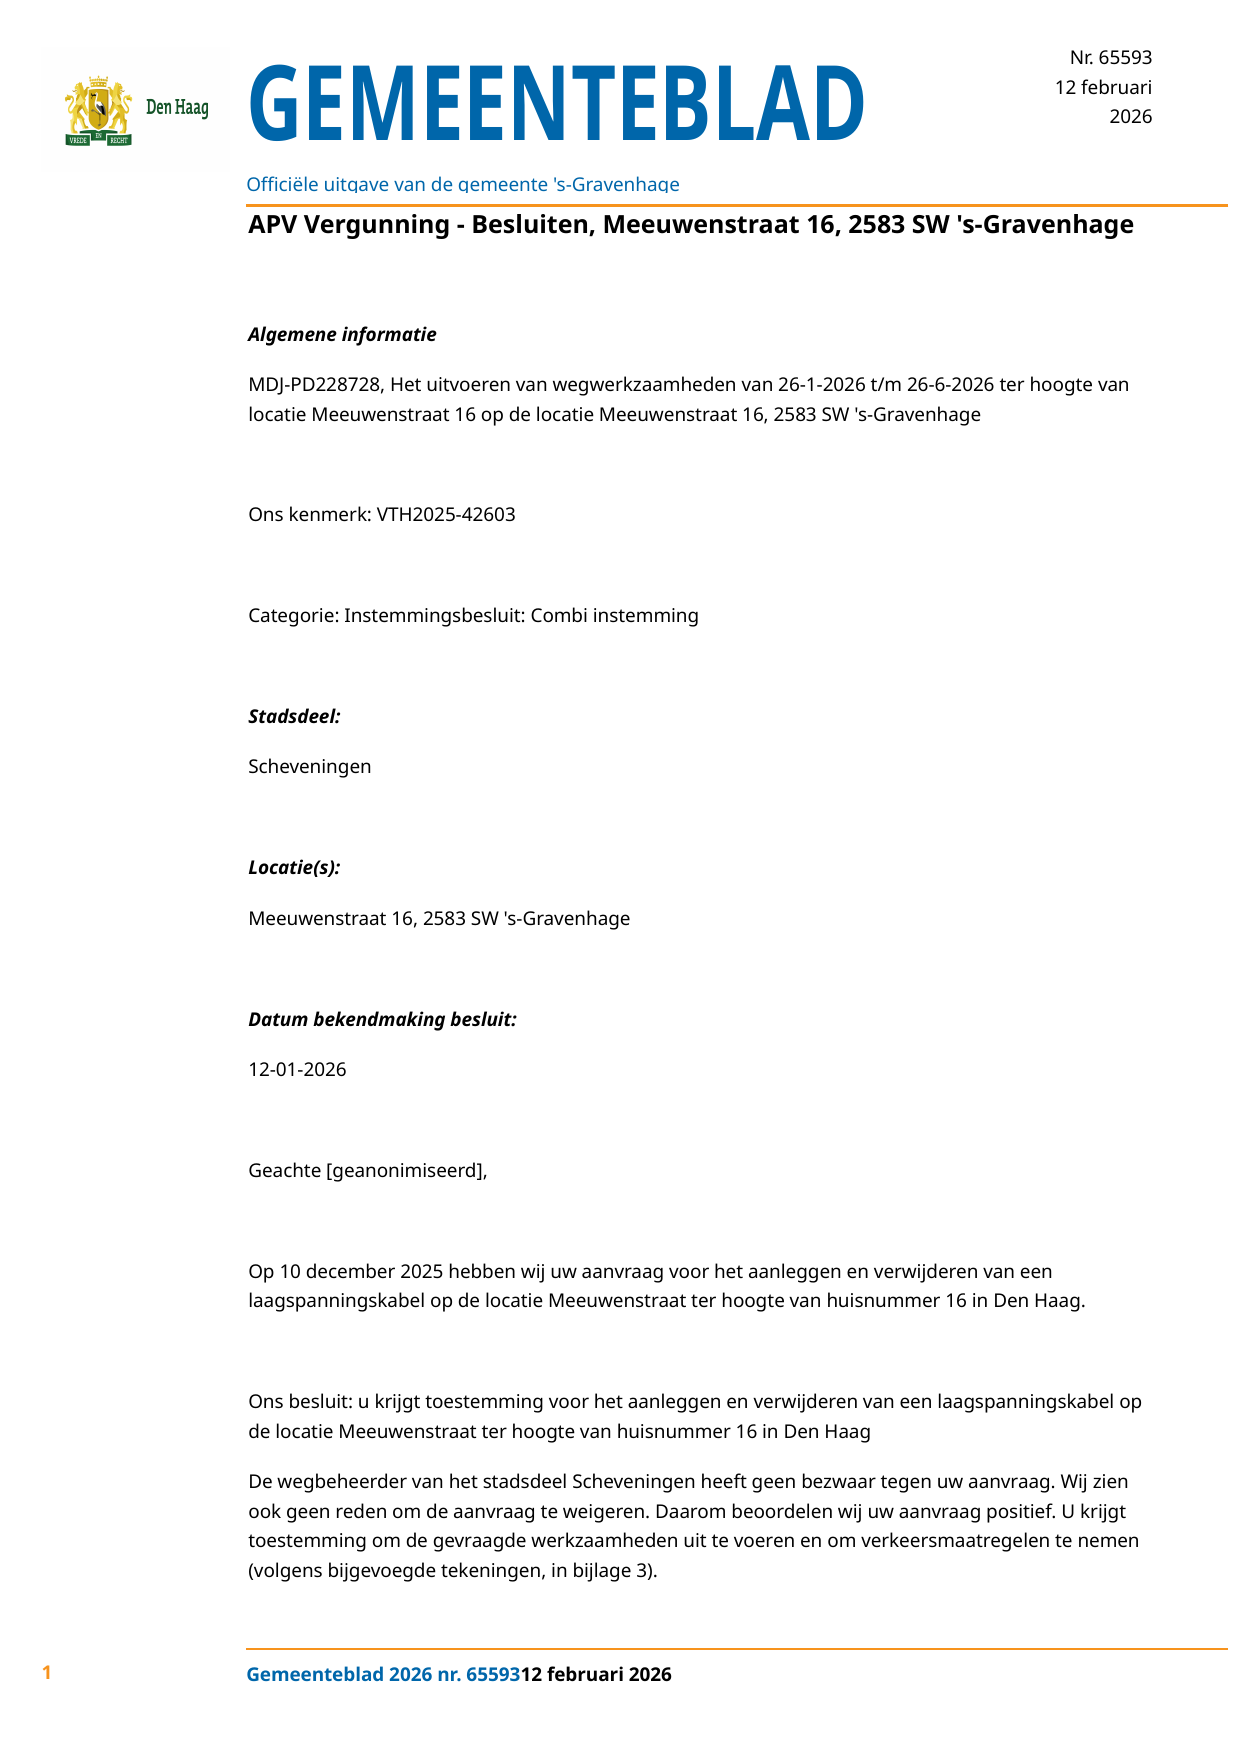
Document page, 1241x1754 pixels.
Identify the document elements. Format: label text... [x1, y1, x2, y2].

text Ons besluit: u krijgt toestemming voor het aanleggen en verwijderen van een laagspanningskabel op de locatie Meeuwenstraat ter hoogte van huisnummer 16 in Den Haag [248, 1388, 1152, 1443]
text APV Vergunning - Besluiten, Meeuwenstraat 16, 2583 SW 's-Gravenhage [248, 207, 1152, 241]
text 12-01-2026 [248, 1056, 1152, 1082]
text Ons kenmerk: VTH2025-42603 [248, 502, 1152, 527]
text MDJ-PD228728, Het uitvoeren van wegwerkzaamheden van 26-1-2026 t/m 26-6-2026 ter hoogte van locatie Meeuwenstraat 16 op de locatie Meeuwenstraat 16, 2583 SW 's-Gravenhage [248, 371, 1152, 426]
text Op 10 december 2025 hebben wij uw aanvraag voor het aanleggen en verwijderen van een laagspanningskabel op de locatie Meeuwenstraat ter hoogte van huisnummer 16 in Den Haag. [248, 1258, 1152, 1313]
text Stadsdeel: [248, 703, 1152, 729]
picture [41, 47, 231, 172]
text Datum bekendmaking besluit: [248, 1006, 1152, 1031]
text Meeuwenstraat 16, 2583 SW 's-Gravenhage [248, 905, 1152, 931]
text Scheveningen [248, 754, 1152, 779]
text De wegbeheerder van het stadsdeel Scheveningen heeft geen bezwaar tegen uw aanvraag. Wij zien ook geen reden om de aanvraag te weigeren. Daarom beoordelen wij uw aanvraag positief. U krijgt toestemming om de gevraagde werkzaamheden uit te voeren en om verkeersmaatregelen te nemen (volgens bijgevoegde tekeningen, in bijlage 3). [248, 1468, 1152, 1583]
text Algemene informatie [248, 321, 1152, 346]
text Geachte [geanonimiseerd], [248, 1157, 1152, 1183]
text Categorie: Instemmingsbesluit: Combi instemming [248, 602, 1152, 628]
text Locatie(s): [248, 854, 1152, 880]
